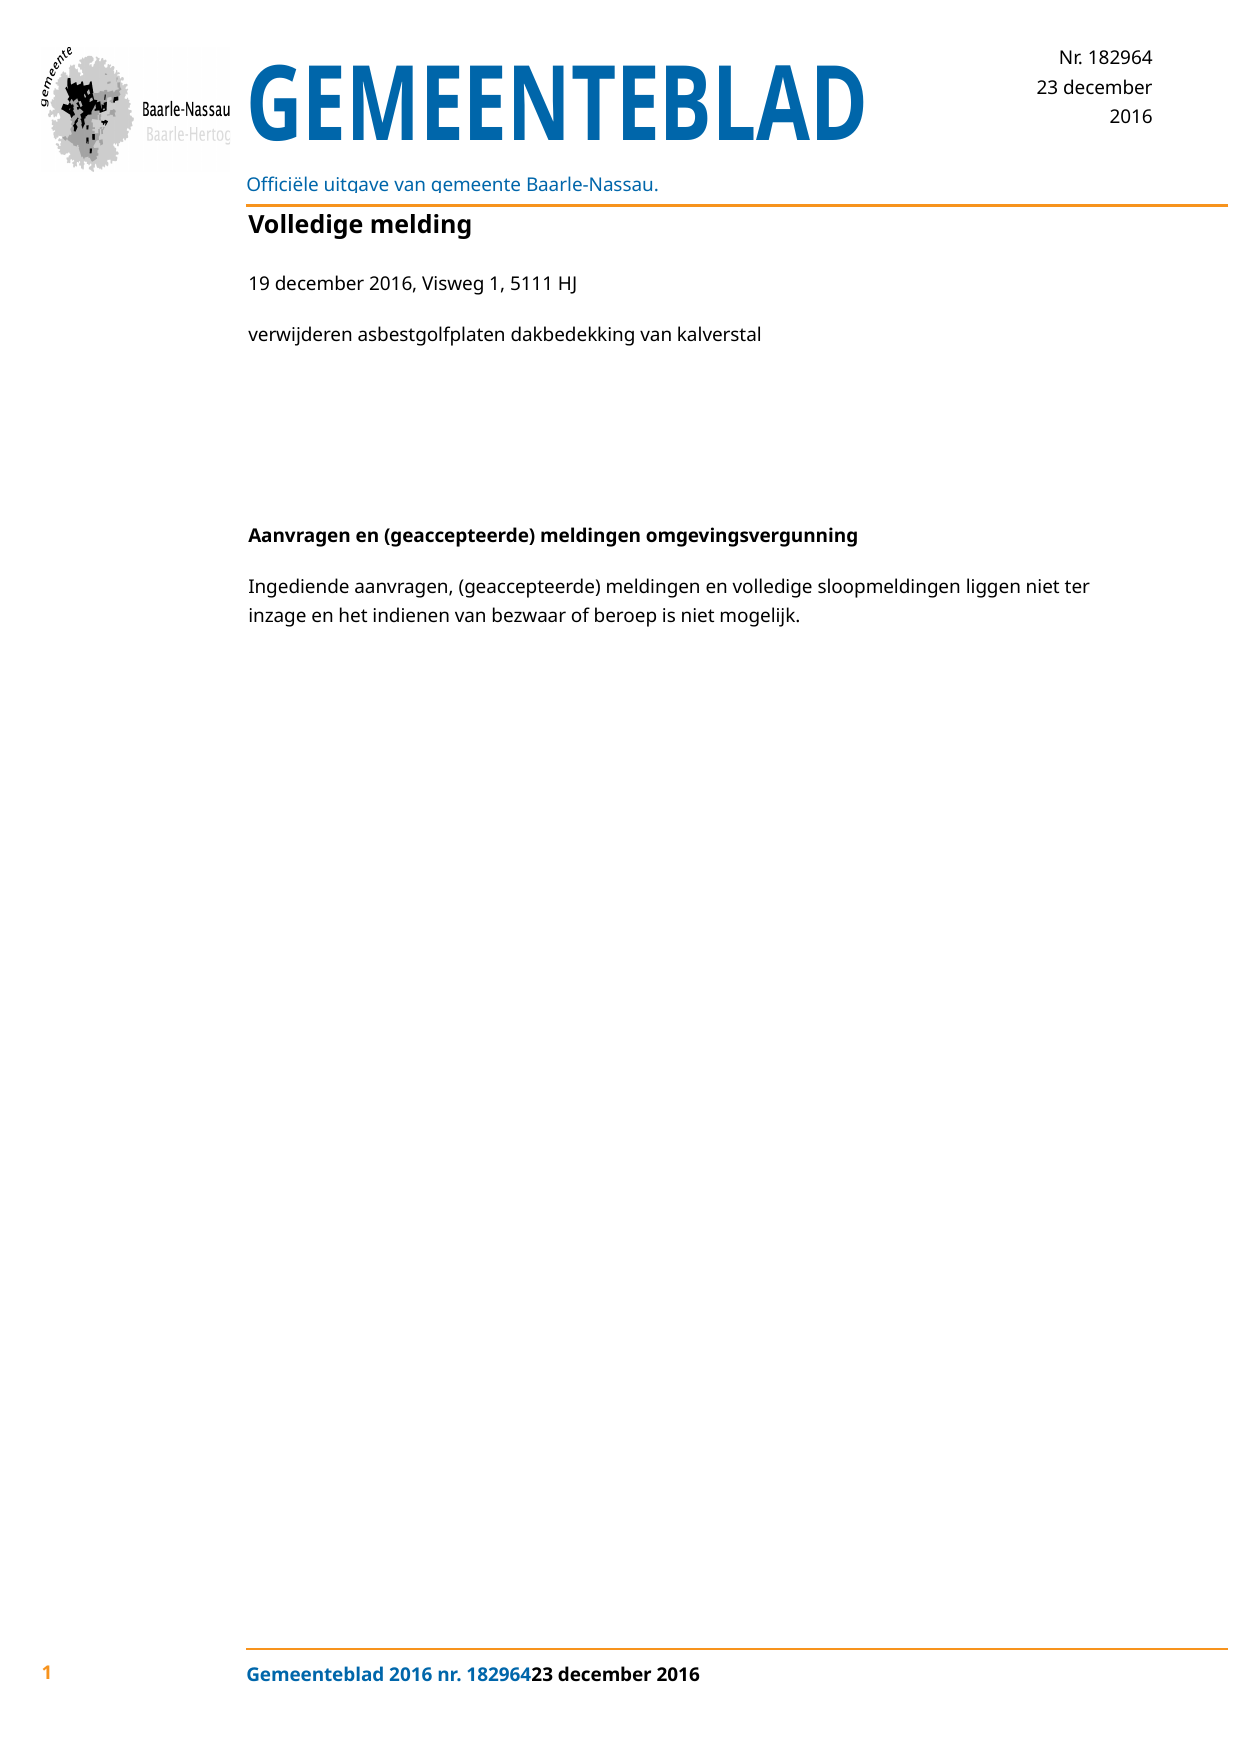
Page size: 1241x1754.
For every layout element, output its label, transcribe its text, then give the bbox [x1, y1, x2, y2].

text Aanvragen en (geaccepteerde) meldingen omgevingsvergunning [248, 522, 1152, 548]
text Ingediende aanvragen, (geaccepteerde) meldingen en volledige sloopmeldingen liggen niet ter inzage en het indienen van bezwaar of beroep is niet mogelijk. [248, 573, 1152, 628]
text Volledige melding [248, 207, 1152, 241]
text verwijderen asbestgolfplaten dakbedekking van kalverstal [248, 321, 1152, 346]
picture [41, 47, 231, 172]
text 19 december 2016, Visweg 1, 5111 HJ [248, 270, 1152, 296]
